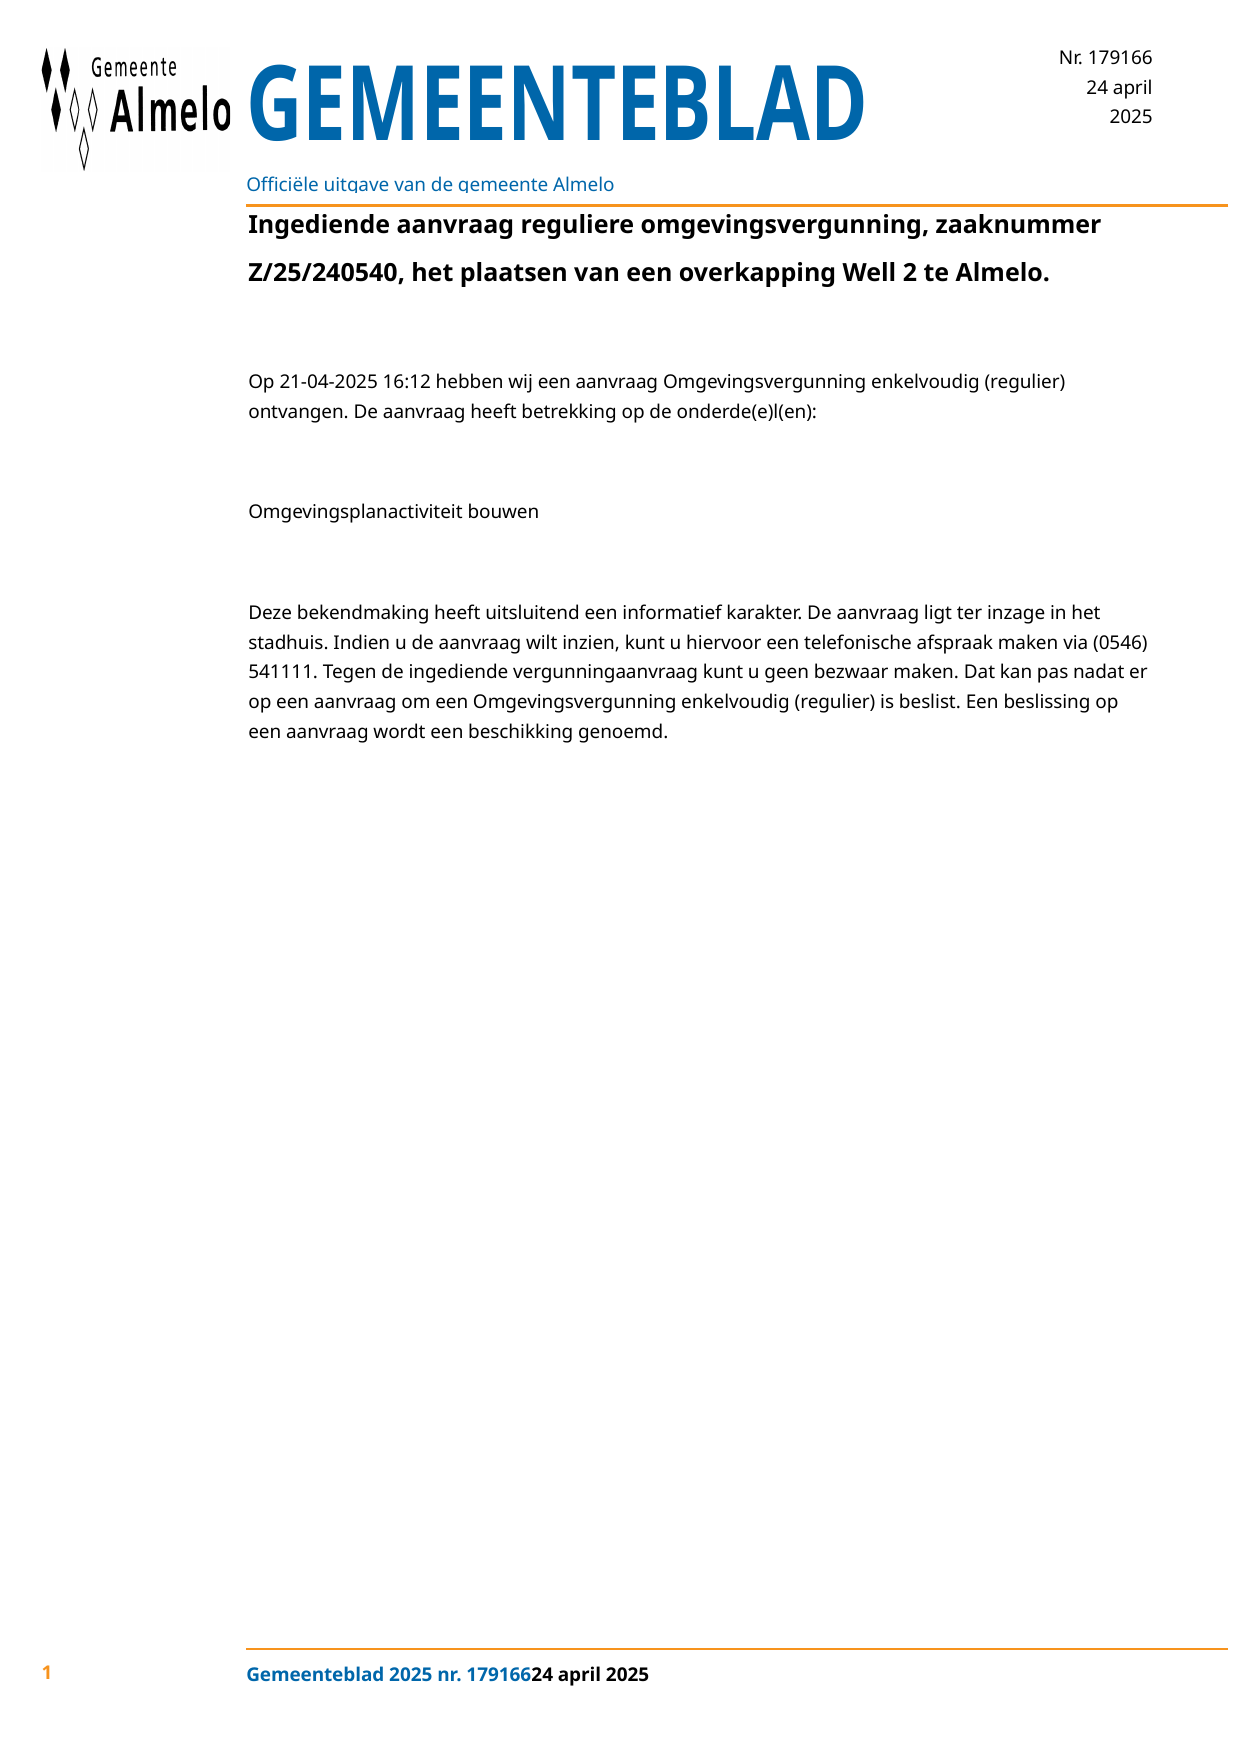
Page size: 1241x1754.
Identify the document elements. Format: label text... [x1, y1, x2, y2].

picture [41, 47, 231, 172]
text Op 21-04-2025 16:12 hebben wij een aanvraag Omgevingsvergunning enkelvoudig (regulier) ontvangen. De aanvraag heeft betrekking op de onderde(e)l(en): [248, 368, 1152, 424]
text Ingediende aanvraag reguliere omgevingsvergunning, zaaknummer Z/25/240540, het plaatsen van een overkapping Well 2 te Almelo. [248, 207, 1152, 288]
text Omgevingsplanactiviteit bouwen [248, 499, 1152, 524]
text Deze bekendmaking heeft uitsluitend een informatief karakter. De aanvraag ligt ter inzage in het stadhuis. Indien u de aanvraag wilt inzien, kunt u hiervoor een telefonische afspraak maken via (0546) 541111. Tegen de ingediende vergunningaanvraag kunt u geen bezwaar maken. Dat kan pas nadat er op een aanvraag om een Omgevingsvergunning enkelvoudig (regulier) is beslist. Een beslissing op een aanvraag wordt een beschikking genoemd. [248, 599, 1152, 744]
